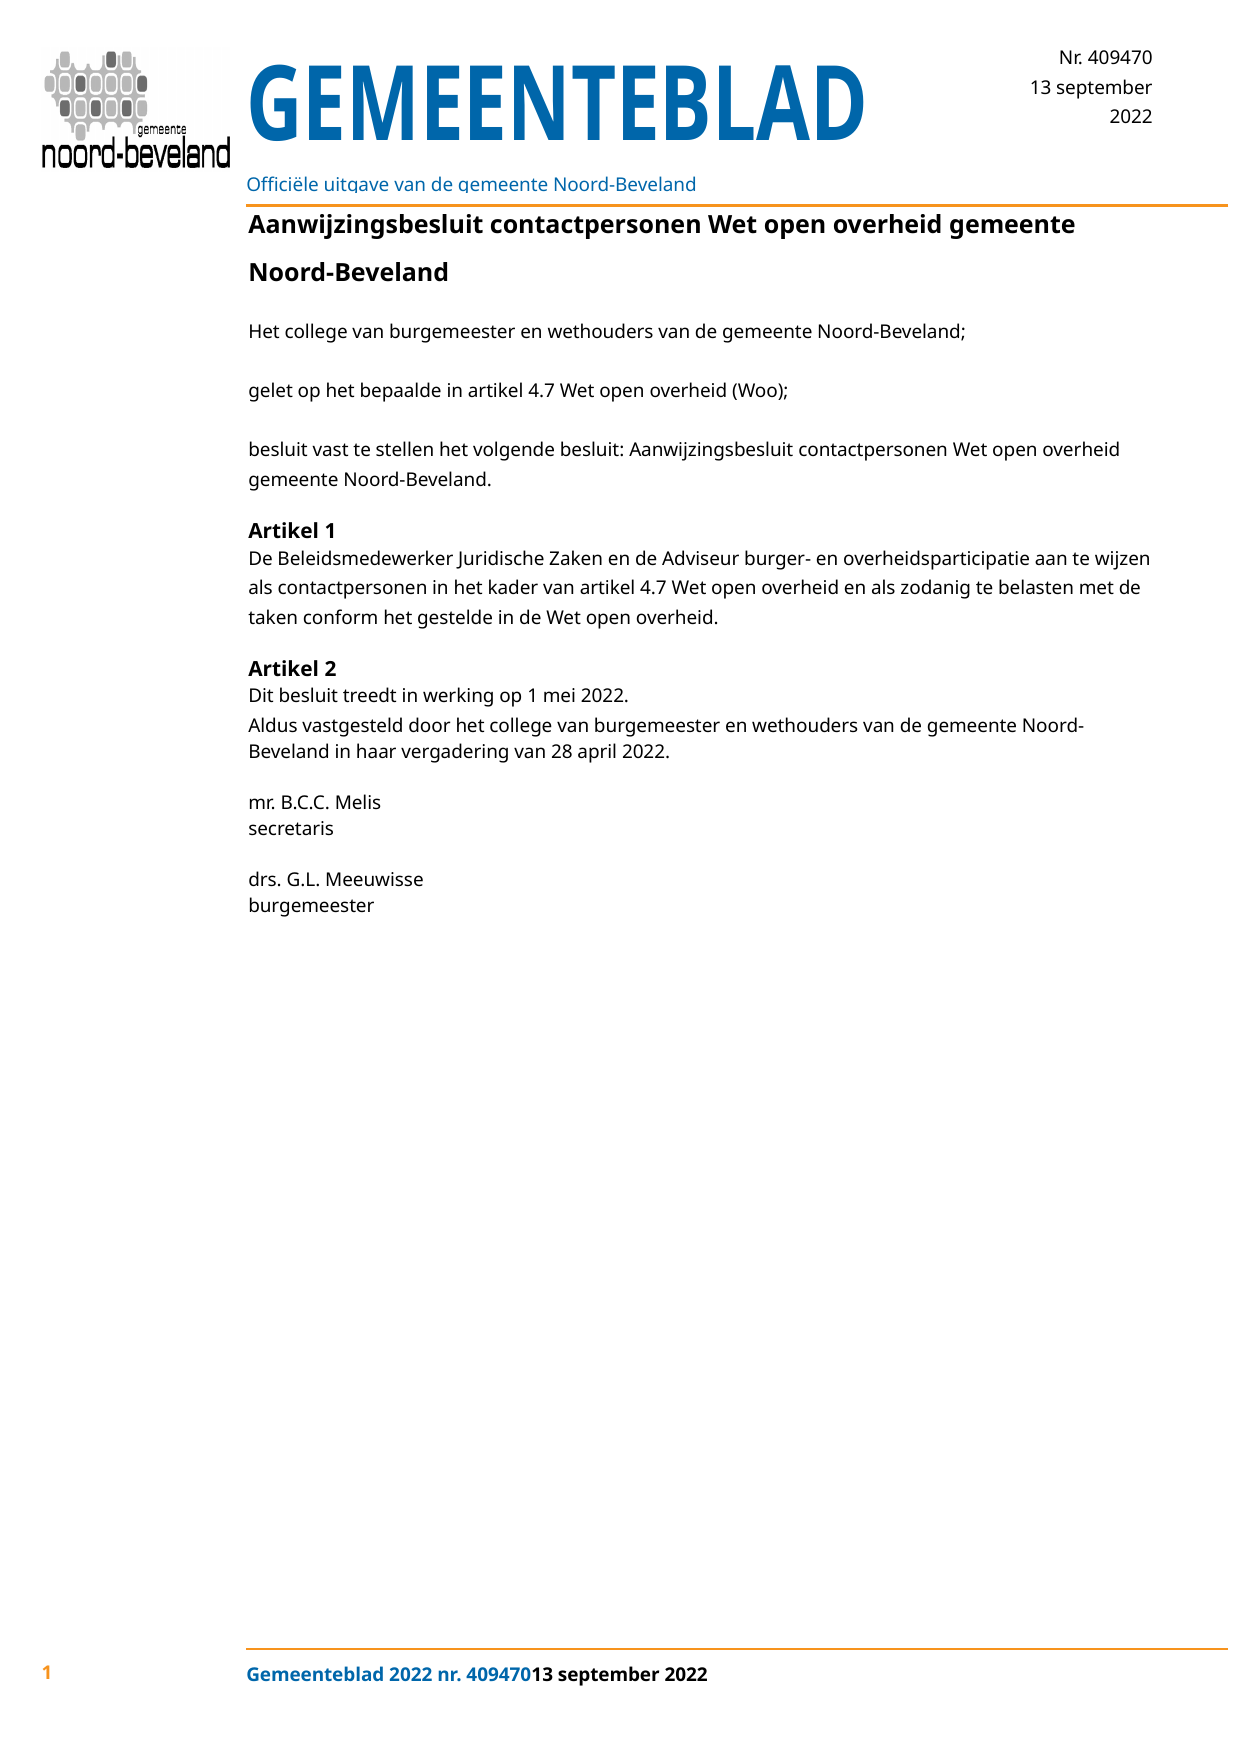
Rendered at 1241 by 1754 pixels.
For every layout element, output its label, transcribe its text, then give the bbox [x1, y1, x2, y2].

text gelet op het bepaalde in artikel 4.7 Wet open overheid (Woo); [248, 377, 1152, 403]
text Het college van burgemeester en wethouders van de gemeente Noord-Beveland; [248, 318, 1152, 344]
text besluit vast te stellen het volgende besluit: Aanwijzingsbesluit contactpersonen Wet open overheid gemeente Noord-Beveland. [248, 436, 1152, 492]
text Aldus vastgesteld door het college van burgemeester en wethouders van de gemeente Noord-Beveland in haar vergadering van 28 april 2022. [248, 712, 1152, 764]
text secretaris [248, 815, 1152, 841]
text drs. G.L. Meeuwisse [248, 867, 1152, 892]
picture [41, 47, 231, 172]
text Artikel 1 [248, 516, 1152, 545]
text mr. B.C.C. Melis [248, 789, 1152, 815]
text Artikel 2 [248, 654, 1152, 683]
text De Beleidsmedewerker Juridische Zaken en de Adviseur burger- en overheidsparticipatie aan te wijzen als contactpersonen in het kader van artikel 4.7 Wet open overheid en als zodanig te belasten met de taken conform het gestelde in de Wet open overheid. [248, 545, 1152, 629]
text Aanwijzingsbesluit contactpersonen Wet open overheid gemeente Noord-Beveland [248, 207, 1152, 288]
text burgemeester [248, 892, 1152, 918]
text Dit besluit treedt in werking op 1 mei 2022. [248, 683, 1152, 708]
